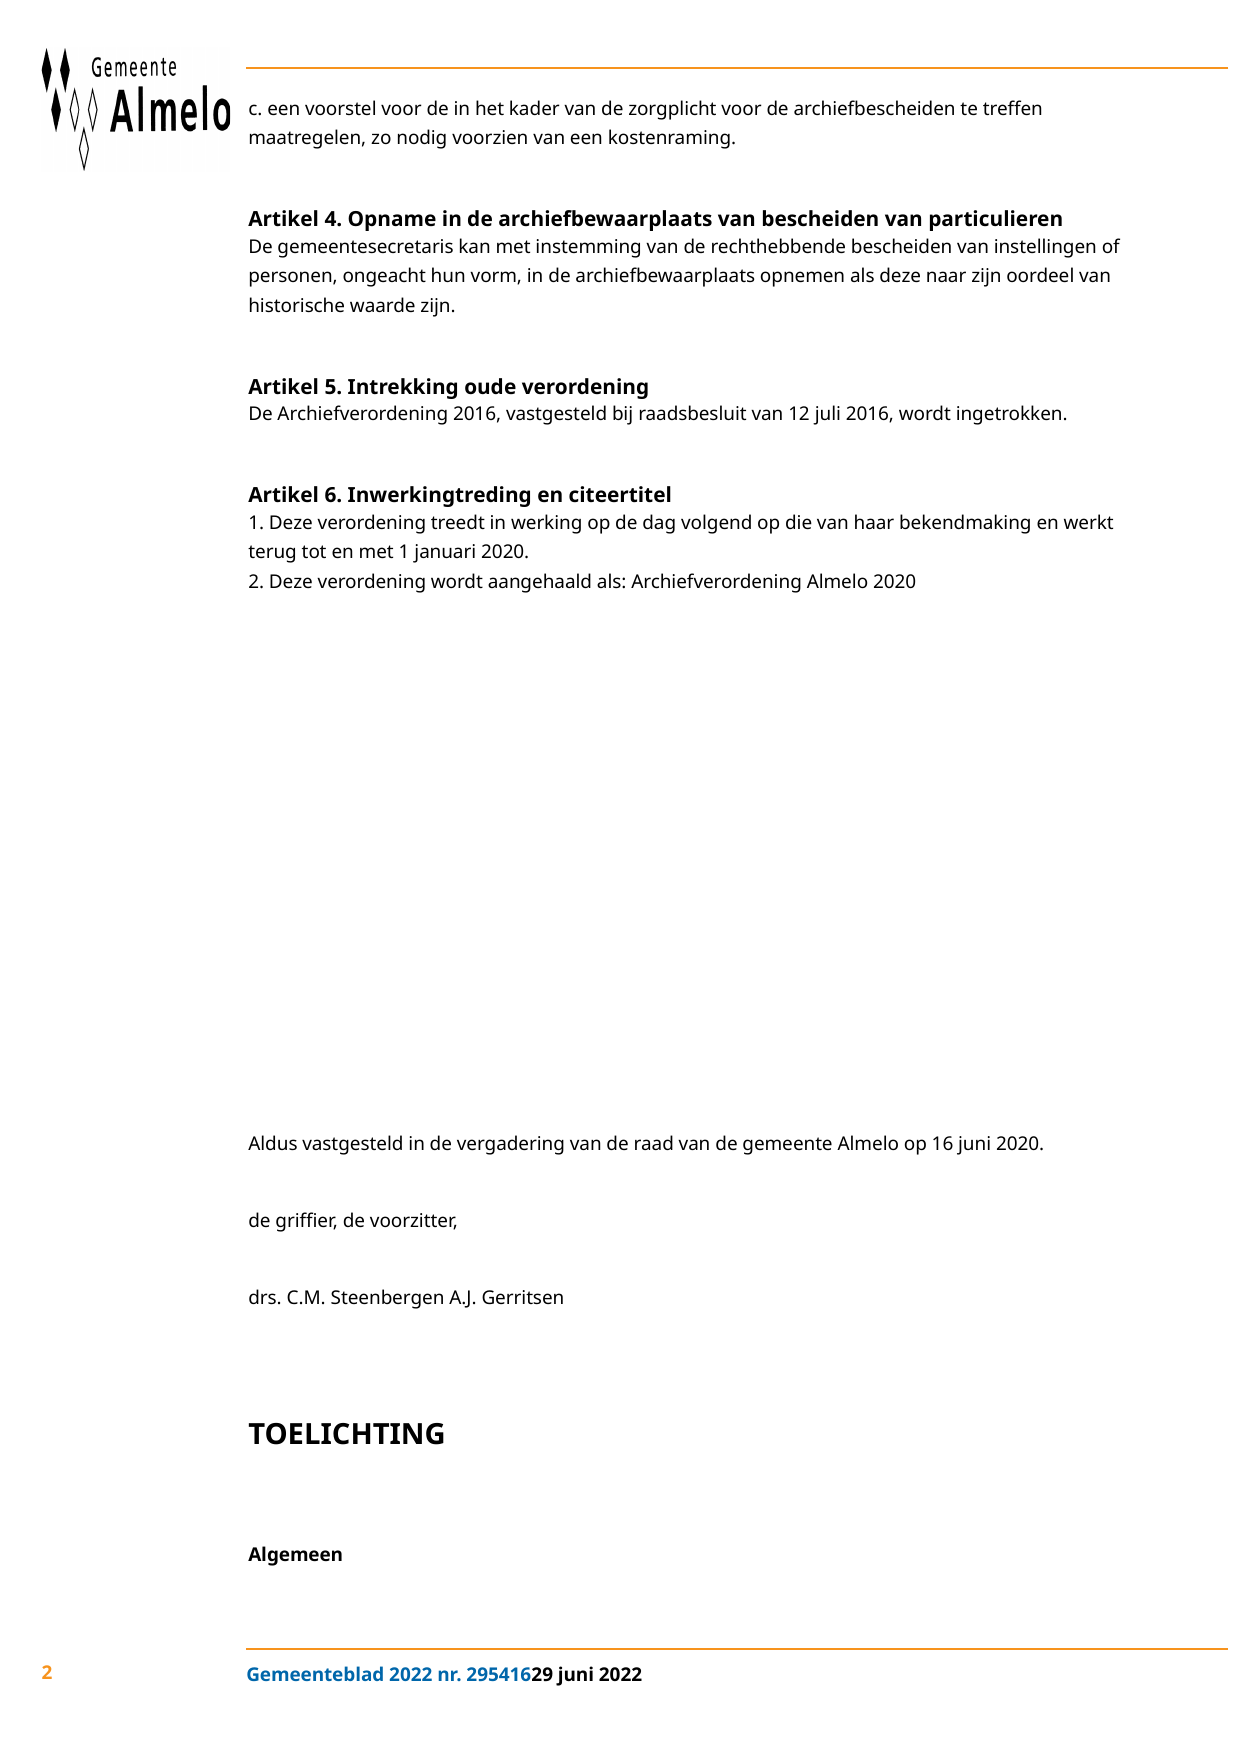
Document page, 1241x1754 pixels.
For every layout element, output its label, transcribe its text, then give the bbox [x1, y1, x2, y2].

text TOELICHTING [248, 1413, 1152, 1453]
text c. een voorstel voor de in het kader van de zorgplicht voor de archiefbescheiden te treffen maatregelen, zo nodig voorzien van een kostenraming. [248, 95, 1152, 150]
text Algemeen [248, 1541, 1152, 1567]
picture [41, 47, 231, 172]
text drs. C.M. Steenbergen A.J. Gerritsen [248, 1284, 1152, 1310]
text Artikel 4. Opname in de archiefbewaarplaats van bescheiden van particulieren [248, 204, 1152, 233]
text Artikel 6. Inwerkingtreding en citeertitel [248, 480, 1152, 509]
text de griffier, de voorzitter, [248, 1207, 1152, 1233]
text De Archiefverordening 2016, vastgesteld bij raadsbesluit van 12 juli 2016, wordt ingetrokken. [248, 400, 1152, 426]
text 1. Deze verordening treedt in werking op de dag volgend op die van haar bekendmaking en werkt terug tot en met 1 januari 2020. [248, 509, 1152, 564]
text Aldus vastgesteld in de vergadering van de raad van de gemeente Almelo op 16 juni 2020. [248, 1130, 1152, 1156]
text 2. Deze verordening wordt aangehaald als: Archiefverordening Almelo 2020 [248, 568, 1152, 594]
text Artikel 5. Intrekking oude verordening [248, 372, 1152, 400]
text De gemeentesecretaris kan met instemming van de rechthebbende bescheiden van instellingen of personen, ongeacht hun vorm, in de archiefbewaarplaats opnemen als deze naar zijn oordeel van historische waarde zijn. [248, 233, 1152, 318]
